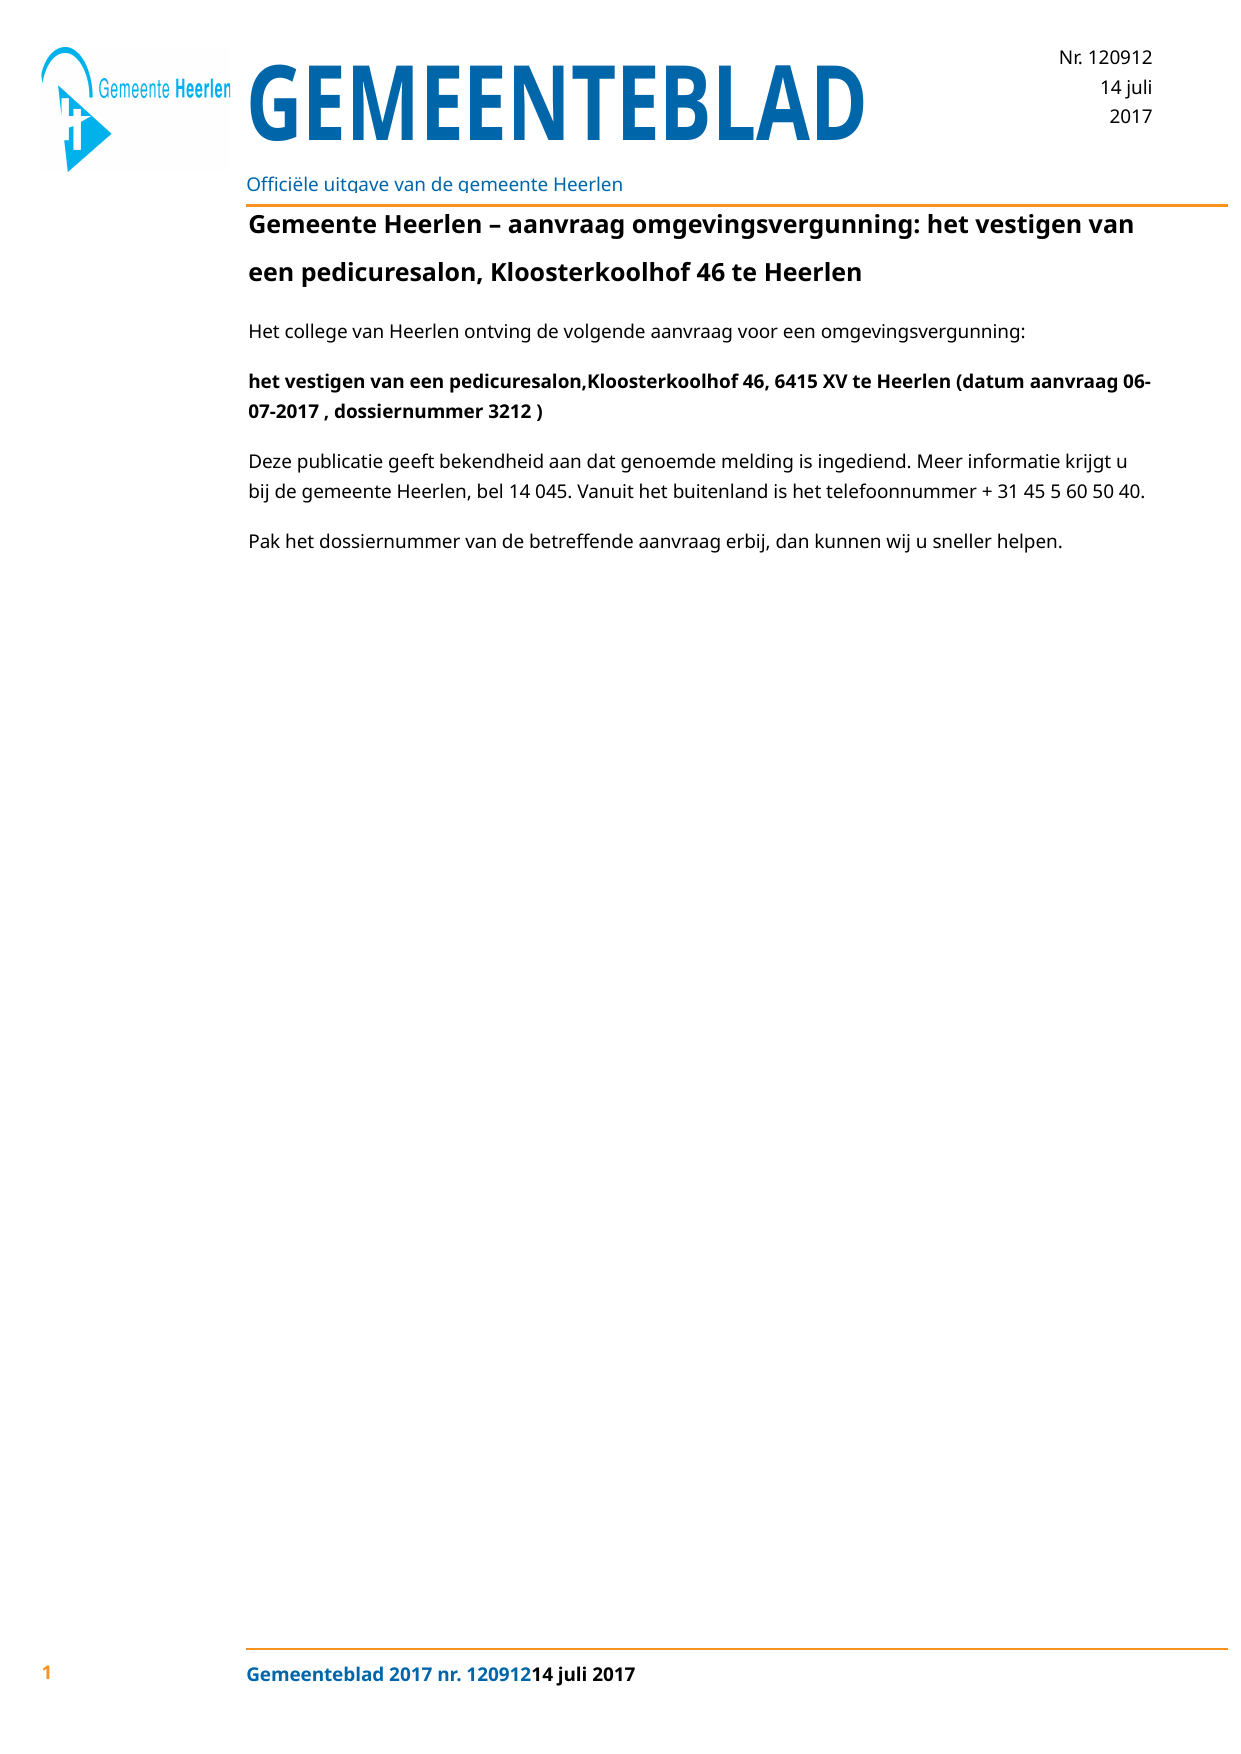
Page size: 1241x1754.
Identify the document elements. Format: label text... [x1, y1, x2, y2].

text Gemeente Heerlen – aanvraag omgevingsvergunning: het vestigen van een pedicuresalon, Kloosterkoolhof 46 te Heerlen [248, 207, 1152, 288]
text het vestigen van een pedicuresalon,Kloosterkoolhof 46, 6415 XV te Heerlen (datum aanvraag 06-07-2017 , dossiernummer 3212 ) [248, 368, 1152, 424]
text Het college van Heerlen ontving de volgende aanvraag voor een omgevingsvergunning: [248, 318, 1152, 344]
picture [41, 47, 58, 70]
text Deze publicatie geeft bekendheid aan dat genoemde melding is ingediend. Meer informatie krijgt u bij de gemeente Heerlen, bel 14 045. Vanuit het buitenland is het telefoonnummer + 31 45 5 60 50 40. [248, 448, 1152, 504]
text Pak het dossiernummer van de betreffende aanvraag erbij, dan kunnen wij u sneller helpen. [248, 528, 1152, 554]
picture [41, 47, 231, 172]
